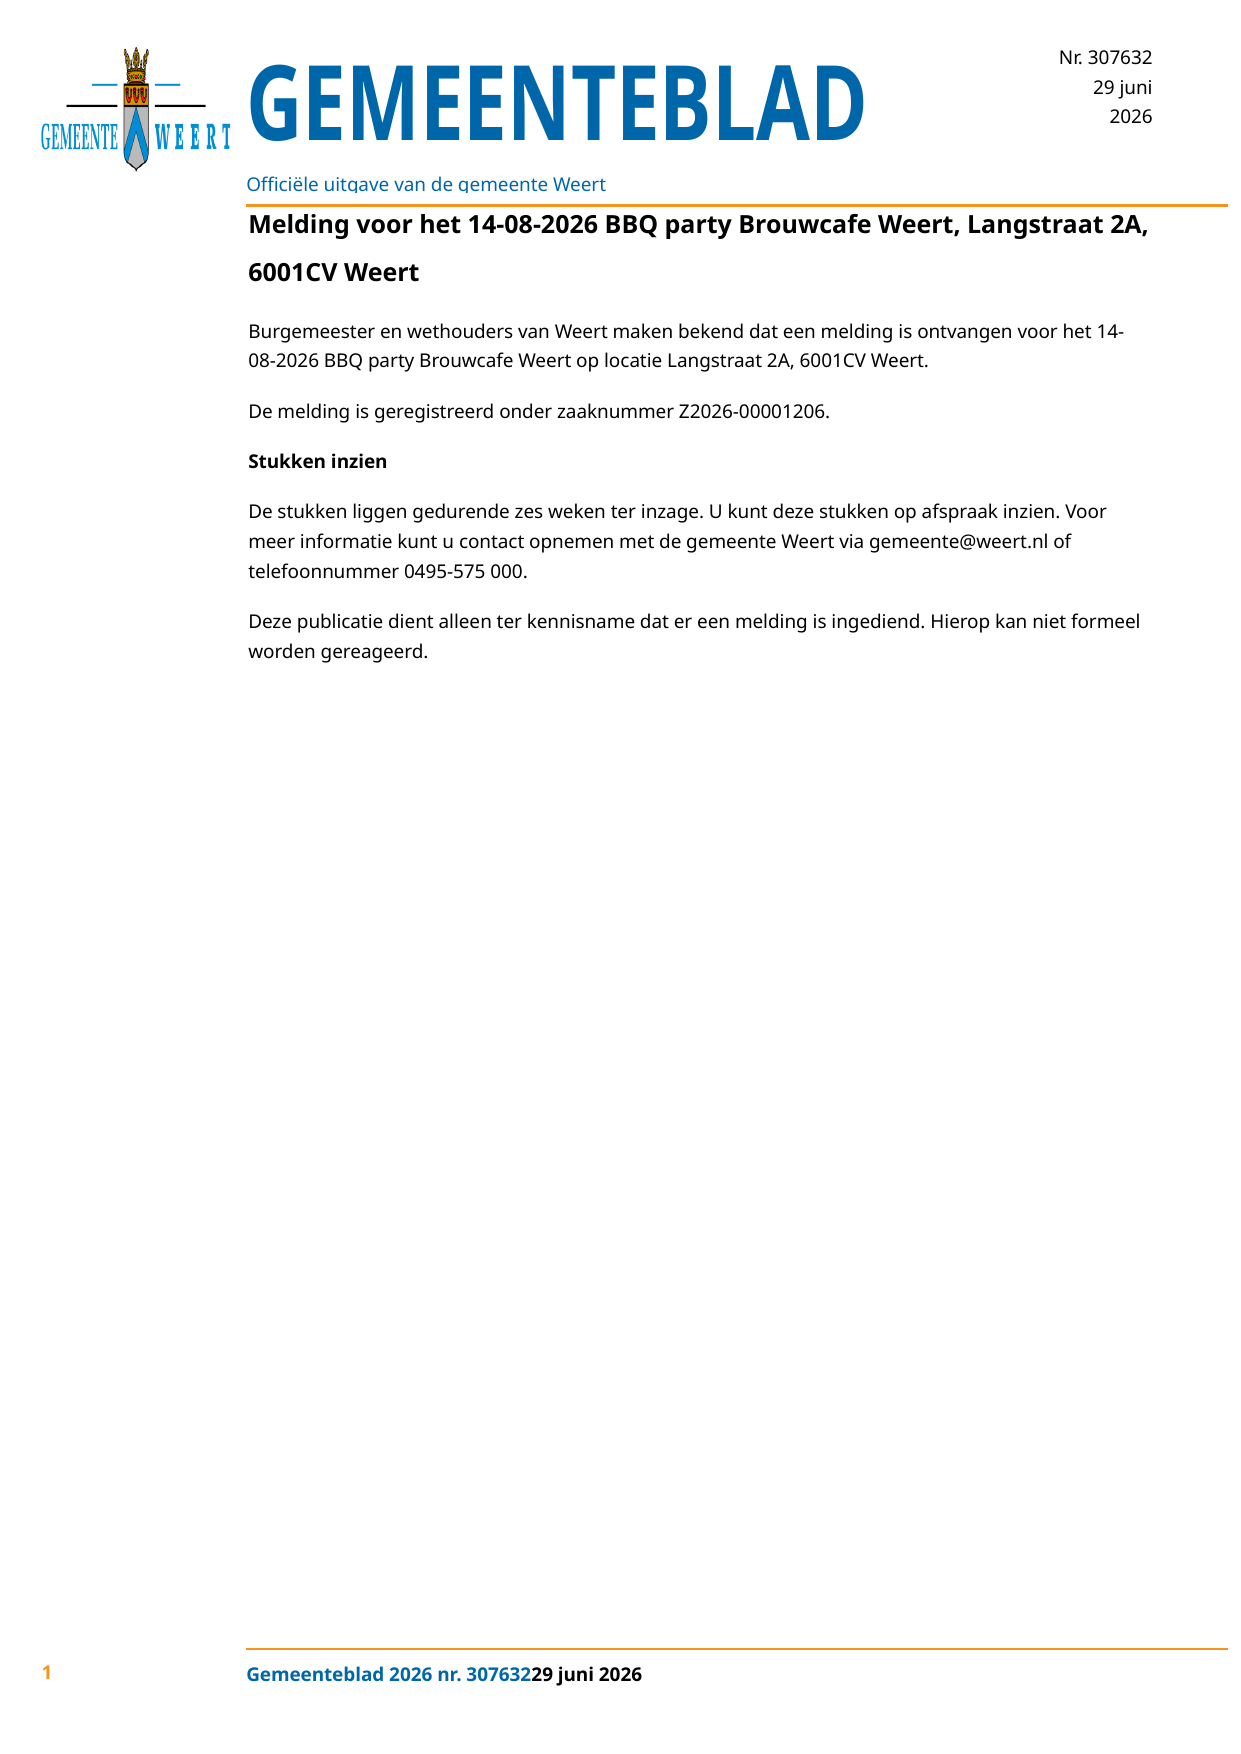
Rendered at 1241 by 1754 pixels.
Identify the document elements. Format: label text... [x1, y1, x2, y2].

text Burgemeester en wethouders van Weert maken bekend dat een melding is ontvangen voor het 14-08-2026 BBQ party Brouwcafe Weert op locatie Langstraat 2A, 6001CV Weert. [248, 318, 1152, 373]
text Stukken inzien [248, 448, 1152, 474]
text De stukken liggen gedurende zes weken ter inzage. U kunt deze stukken op afspraak inzien. Voor meer informatie kunt u contact opnemen met de gemeente Weert via gemeente@weert.nl of telefoonnummer 0495-575 000. [248, 499, 1152, 584]
text Melding voor het 14-08-2026 BBQ party Brouwcafe Weert, Langstraat 2A, 6001CV Weert [248, 207, 1152, 288]
text Deze publicatie dient alleen ter kennisname dat er een melding is ingediend. Hierop kan niet formeel worden gereageerd. [248, 608, 1152, 664]
picture [41, 47, 231, 172]
text De melding is geregistreerd onder zaaknummer Z2026-00001206. [248, 398, 1152, 424]
